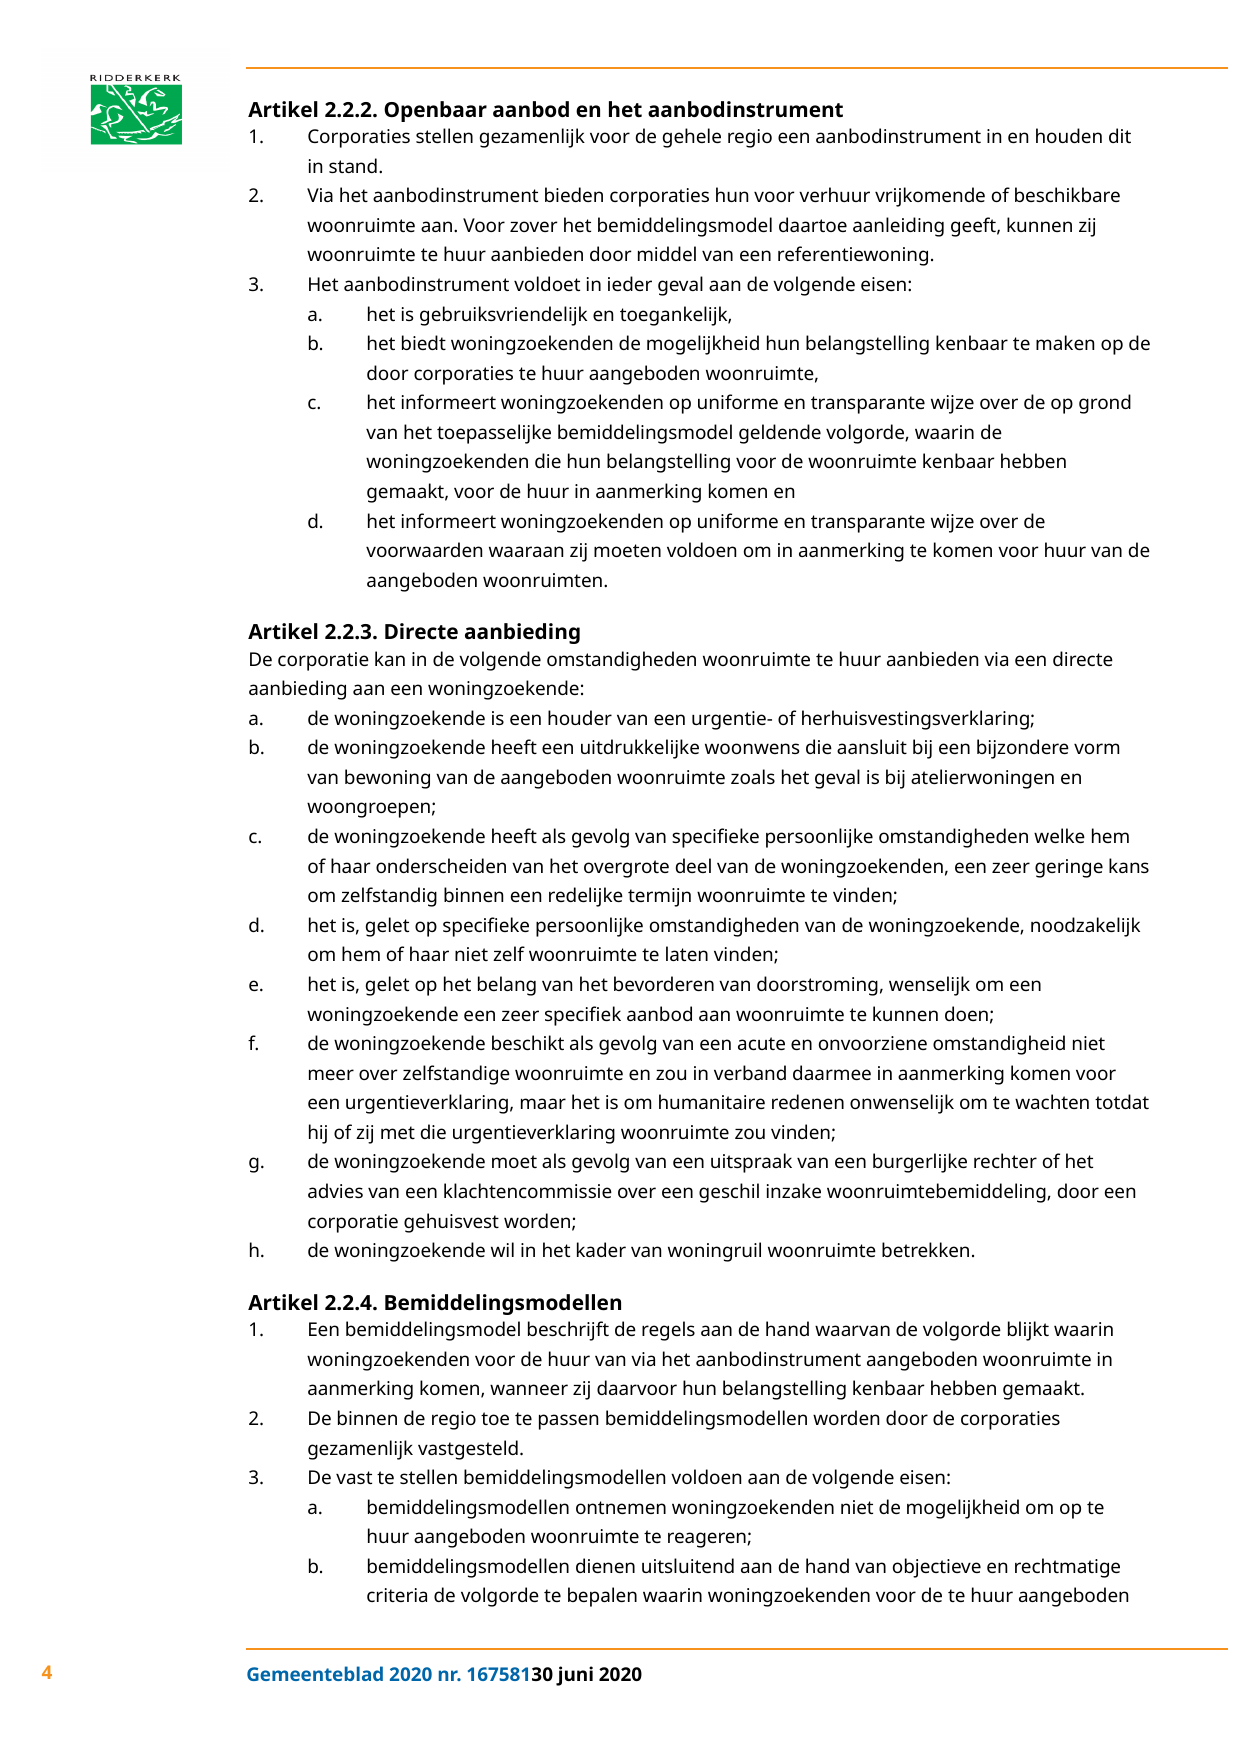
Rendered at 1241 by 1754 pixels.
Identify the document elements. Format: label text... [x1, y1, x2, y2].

list het biedt woningzoekenden de mogelijkheid hun belangstelling kenbaar te maken op de door corporaties te huur aangeboden woonruimte, [307, 330, 1152, 386]
list de woningzoekende beschikt als gevolg van een acute en onvoorziene omstandigheid niet meer over zelfstandige woonruimte en zou in verband daarmee in aanmerking komen voor een urgentieverklaring, maar het is om humanitaire redenen onwenselijk om te wachten totdat hij of zij met die urgentieverklaring woonruimte zou vinden; [248, 1030, 1152, 1145]
list Een bemiddelingsmodel beschrijft de regels aan de hand waarvan de volgorde blijkt waarin woningzoekenden voor de huur van via het aanbodinstrument aangeboden woonruimte in aanmerking komen, wanneer zij daarvoor hun belangstelling kenbaar hebben gemaakt. [248, 1316, 1152, 1401]
list de woningzoekende heeft als gevolg van specifieke persoonlijke omstandigheden welke hem of haar onderscheiden van het overgrote deel van de woningzoekenden, een zeer geringe kans om zelfstandig binnen een redelijke termijn woonruimte te vinden; [248, 823, 1152, 908]
list De vast te stellen bemiddelingsmodellen voldoen aan de volgende eisen: [248, 1464, 1152, 1490]
list het is, gelet op het belang van het bevorderen van doorstroming, wenselijk om een woningzoekende een zeer specifiek aanbod aan woonruimte te kunnen doen; [248, 971, 1152, 1027]
list de woningzoekende is een houder van een urgentie- of herhuisvestingsverklaring; [248, 705, 1152, 731]
list bemiddelingsmodellen dienen uitsluitend aan de hand van objectieve en rechtmatige criteria de volgorde te bepalen waarin woningzoekenden voor de te huur aangeboden [307, 1553, 1152, 1608]
list het is gebruiksvriendelijk en toegankelijk, [307, 301, 1152, 326]
list Corporaties stellen gezamenlijk voor de gehele regio een aanbodinstrument in en houden dit in stand. [248, 123, 1152, 178]
list het informeert woningzoekenden op uniforme en transparante wijze over de op grond van het toepasselijke bemiddelingsmodel geldende volgorde, waarin de woningzoekenden die hun belangstelling voor de woonruimte kenbaar hebben gemaakt, voor de huur in aanmerking komen en [307, 389, 1152, 504]
list bemiddelingsmodellen ontnemen woningzoekenden niet de mogelijkheid om op te huur aangeboden woonruimte te reageren; [307, 1494, 1152, 1549]
text Artikel 2.2.2. Openbaar aanbod en het aanbodinstrument [248, 95, 1152, 123]
text De corporatie kan in de volgende omstandigheden woonruimte te huur aanbieden via een directe aanbieding aan een woningzoekende: [248, 646, 1152, 701]
text Artikel 2.2.4. Bemiddelingsmodellen [248, 1288, 1152, 1316]
list Het aanbodinstrument voldoet in ieder geval aan de volgende eisen: [248, 271, 1152, 297]
list Via het aanbodinstrument bieden corporaties hun voor verhuur vrijkomende of beschikbare woonruimte aan. Voor zover het bemiddelingsmodel daartoe aanleiding geeft, kunnen zij woonruimte te huur aanbieden door middel van een referentiewoning. [248, 182, 1152, 267]
list het informeert woningzoekenden op uniforme en transparante wijze over de voorwaarden waaraan zij moeten voldoen om in aanmerking te komen voor huur van de aangeboden woonruimten. [307, 508, 1152, 593]
list de woningzoekende moet als gevolg van een uitspraak van een burgerlijke rechter of het advies van een klachtencommissie over een geschil inzake woonruimtebemiddeling, door een corporatie gehuisvest worden; [248, 1149, 1152, 1234]
text Artikel 2.2.3. Directe aanbieding [248, 617, 1152, 646]
list de woningzoekende wil in het kader van woningruil woonruimte betrekken. [248, 1237, 1152, 1263]
picture [41, 47, 231, 172]
list De binnen de regio toe te passen bemiddelingsmodellen worden door de corporaties gezamenlijk vastgesteld. [248, 1405, 1152, 1460]
list het is, gelet op specifieke persoonlijke omstandigheden van de woningzoekende, noodzakelijk om hem of haar niet zelf woonruimte te laten vinden; [248, 912, 1152, 967]
list de woningzoekende heeft een uitdrukkelijke woonwens die aansluit bij een bijzondere vorm van bewoning van de aangeboden woonruimte zoals het geval is bij atelierwoningen en woongroepen; [248, 734, 1152, 819]
